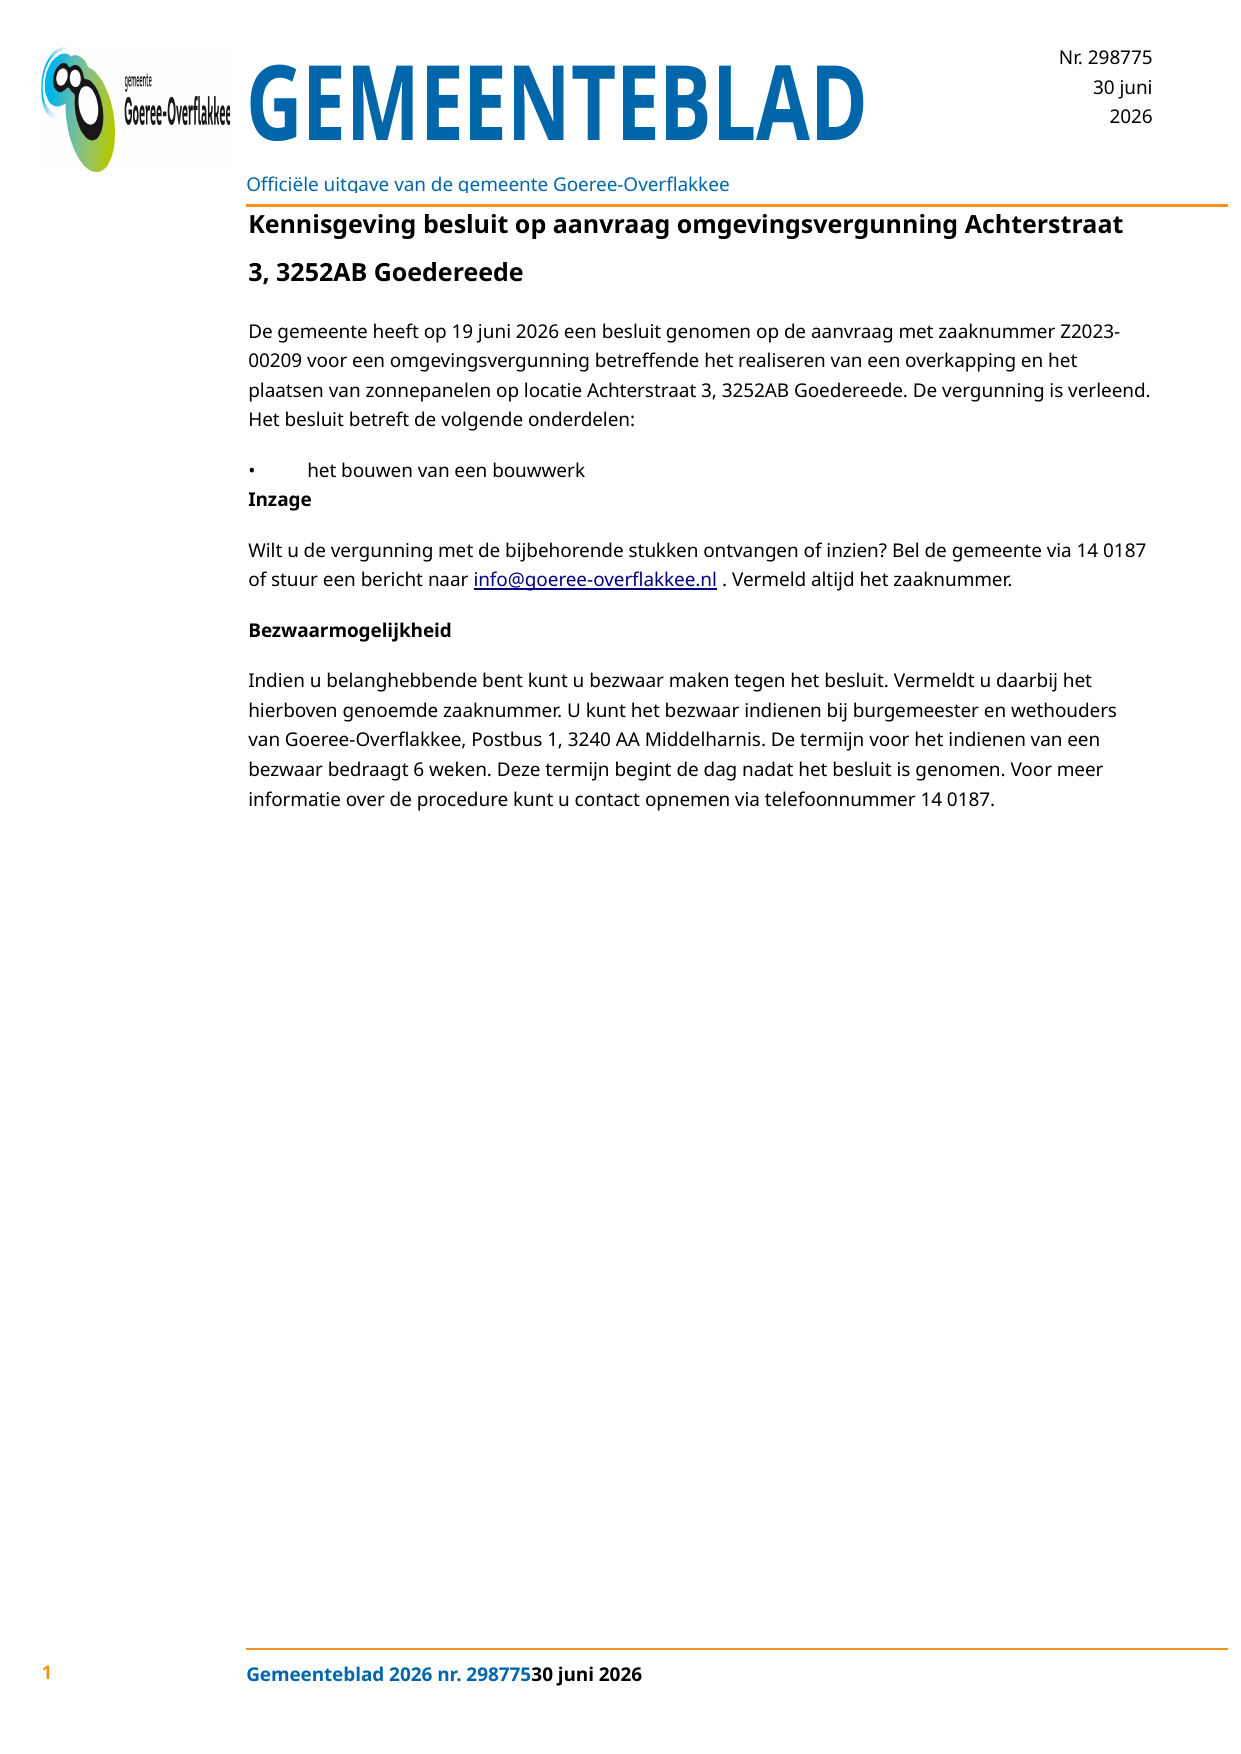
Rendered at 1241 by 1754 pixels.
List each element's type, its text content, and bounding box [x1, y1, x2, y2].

list het bouwen van een bouwwerk [248, 457, 1152, 483]
text Bezwaarmogelijkheid [248, 617, 1152, 643]
text Wilt u de vergunning met de bijbehorende stukken ontvangen of inzien? Bel de gemeente via 14 0187 of stuur een bericht naar info@goeree-overflakkee.nl . Vermeld altijd het zaaknummer. [248, 537, 1152, 592]
text De gemeente heeft op 19 juni 2026 een besluit genomen op de aanvraag met zaaknummer Z2023-00209 voor een omgevingsvergunning betreffende het realiseren van een overkapping en het plaatsen van zonnepanelen op locatie Achterstraat 3, 3252AB Goedereede. De vergunning is verleend. Het besluit betreft de volgende onderdelen: [248, 318, 1152, 432]
text Indien u belanghebbende bent kunt u bezwaar maken tegen het besluit. Vermeldt u daarbij het hierboven genoemde zaaknummer. U kunt het bezwaar indienen bij burgemeester en wethouders van Goeree-Overflakkee, Postbus 1, 3240 AA Middelharnis. De termijn voor het indienen van een bezwaar bedraagt 6 weken. Deze termijn begint de dag nadat het besluit is genomen. Voor meer informatie over de procedure kunt u contact opnemen via telefoonnummer 14 0187. [248, 667, 1152, 812]
picture [41, 47, 231, 172]
text Kennisgeving besluit op aanvraag omgevingsvergunning Achterstraat 3, 3252AB Goedereede [248, 207, 1152, 288]
text Inzage [248, 487, 1152, 512]
